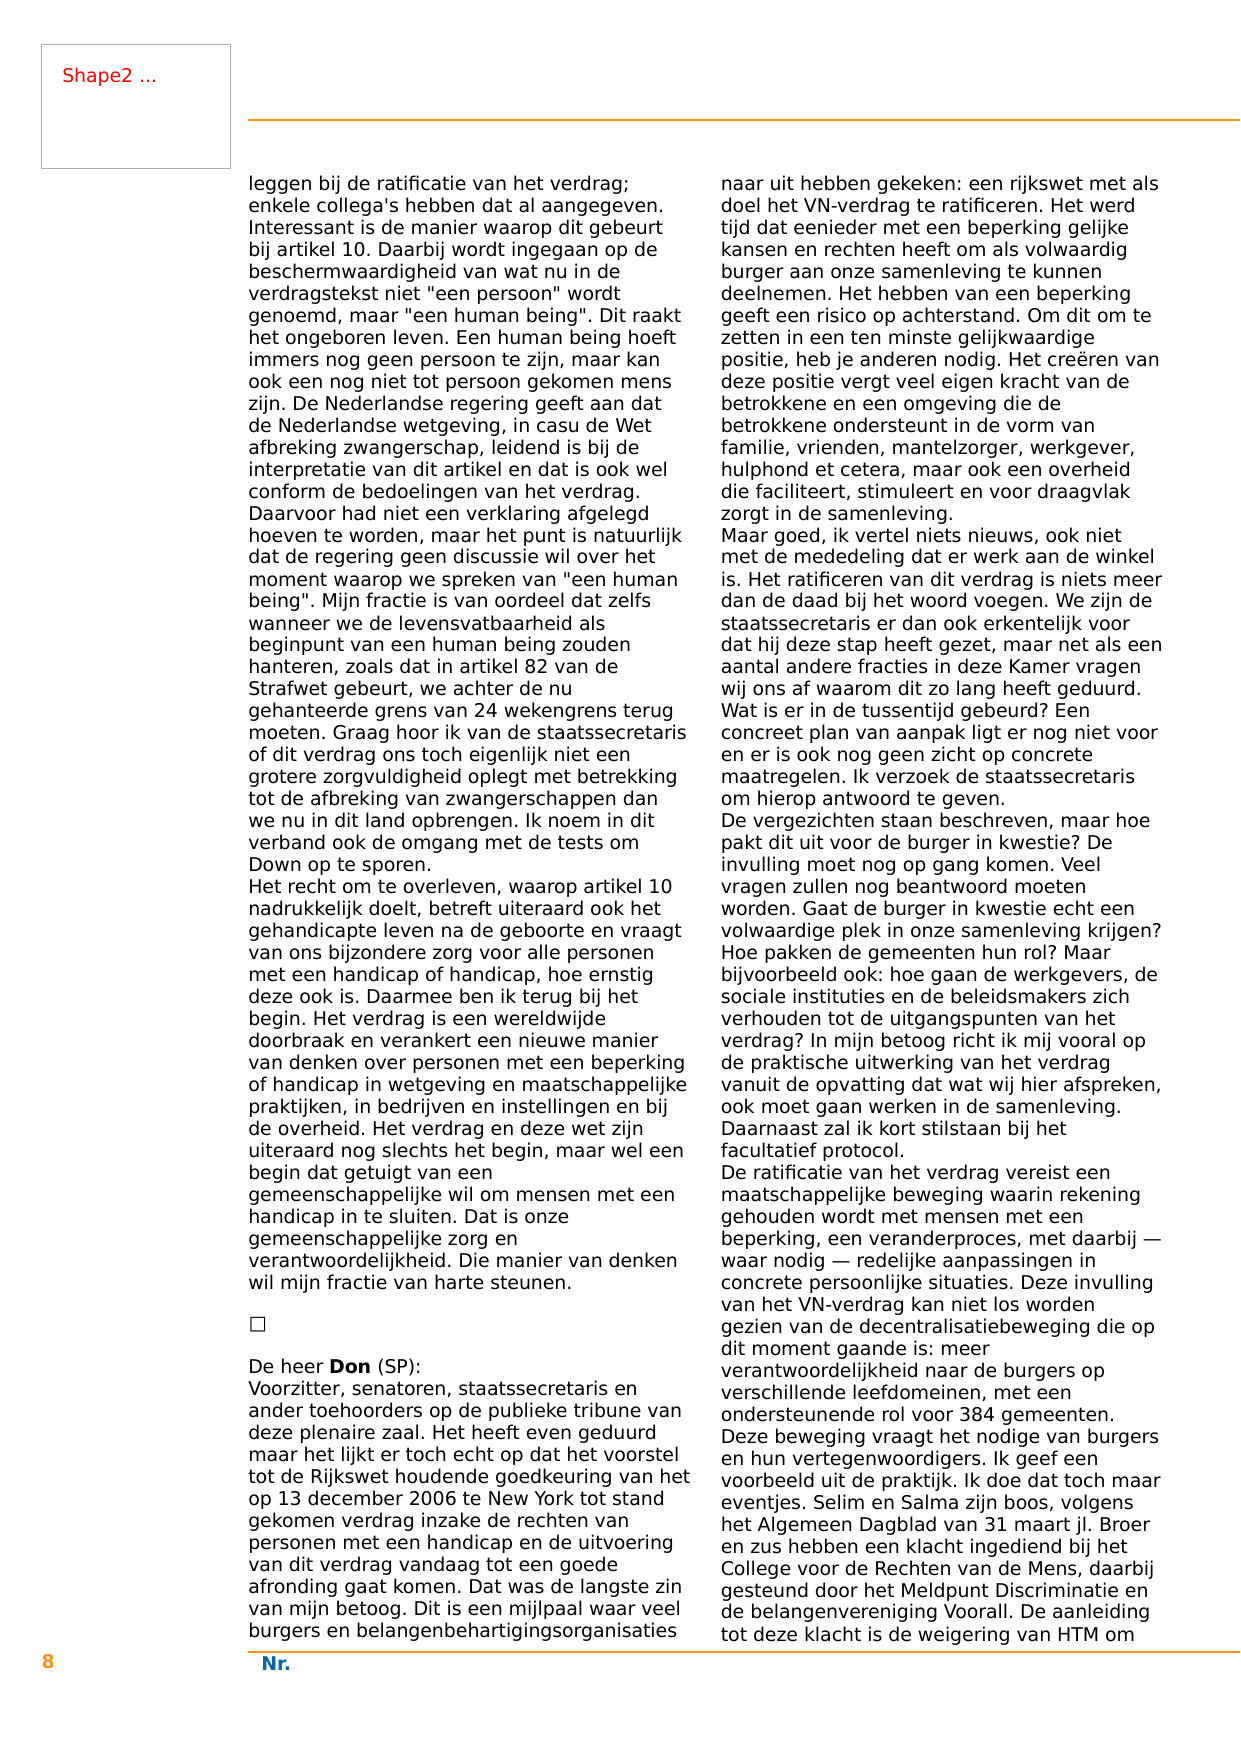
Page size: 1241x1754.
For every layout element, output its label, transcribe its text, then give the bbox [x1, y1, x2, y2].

text De heer Don (SP): [248, 1356, 691, 1378]
text ⬜ [248, 1314, 691, 1336]
text Voorzitter, senatoren, staatssecretaris en ander toehoorders op de publieke tribune van deze plenaire zaal. Het heeft even geduurd maar het lijkt er toch echt op dat het voorstel tot de Rijkswet houdende goedkeuring van het op 13 december 2006 te New York tot stand gekomen verdrag inzake de rechten van personen met een handicap en de uitvoering van dit verdrag vandaag tot een goede afronding gaat komen. Dat was de langste zin van mijn betoog. Dit is een mijlpaal waar veel burgers en belangenbehartigingsorganisaties [248, 1378, 691, 1641]
text De vergezichten staan beschreven, maar hoe pakt dit uit voor de burger in kwestie? De invulling moet nog op gang komen. Veel vragen zullen nog beantwoord moeten worden. Gaat de burger in kwestie echt een volwaardige plek in onze samenleving krijgen? Hoe pakken de gemeenten hun rol? Maar bijvoorbeeld ook: hoe gaan de werkgevers, de sociale instituties en de beleidsmakers zich verhouden tot de uitgangspunten van het verdrag? In mijn betoog richt ik mij vooral op de praktische uitwerking van het verdrag vanuit de opvatting dat wat wij hier afspreken, ook moet gaan werken in de samenleving. Daarnaast zal ik kort stilstaan bij het facultatief protocol. [721, 810, 1163, 1162]
text Maar goed, ik vertel niets nieuws, ook niet met de mededeling dat er werk aan de winkel is. Het ratificeren van dit verdrag is niets meer dan de daad bij het woord voegen. We zijn de staatssecretaris er dan ook erkentelijk voor dat hij deze stap heeft gezet, maar net als een aantal andere fracties in deze Kamer vragen wij ons af waarom dit zo lang heeft geduurd. Wat is er in de tussentijd gebeurd? Een concreet plan van aanpak ligt er nog niet voor en er is ook nog geen zicht op concrete maatregelen. Ik verzoek de staatssecretaris om hierop antwoord te geven. [721, 524, 1163, 810]
text leggen bij de ratificatie van het verdrag; enkele collega's hebben dat al aangegeven. Interessant is de manier waarop dit gebeurt bij artikel 10. Daarbij wordt ingegaan op de beschermwaardigheid van wat nu in de verdragstekst niet "een persoon" wordt genoemd, maar "een human being". Dit raakt het ongeboren leven. Een human being hoeft immers nog geen persoon te zijn, maar kan ook een nog niet tot persoon gekomen mens zijn. De Nederlandse regering geeft aan dat de Nederlandse wetgeving, in casu de Wet afbreking zwangerschap, leidend is bij de interpretatie van dit artikel en dat is ook wel conform de bedoelingen van het verdrag. Daarvoor had niet een verklaring afgelegd hoeven te worden, maar het punt is natuurlijk dat de regering geen discussie wil over het moment waarop we spreken van "een human being". Mijn fractie is van oordeel dat zelfs wanneer we de levensvatbaarheid als beginpunt van een human being zouden hanteren, zoals dat in artikel 82 van de Strafwet gebeurt, we achter de nu gehanteerde grens van 24 wekengrens terug moeten. Graag hoor ik van de staatssecretaris of dit verdrag ons toch eigenlijk niet een grotere zorgvuldigheid oplegt met betrekking tot de afbreking van zwangerschappen dan we nu in dit land opbrengen. Ik noem in dit verband ook de omgang met de tests om Down op te sporen. [248, 173, 691, 876]
text naar uit hebben gekeken: een rijkswet met als doel het VN-verdrag te ratificeren. Het werd tijd dat eenieder met een beperking gelijke kansen en rechten heeft om als volwaardig burger aan onze samenleving te kunnen deelnemen. Het hebben van een beperking geeft een risico op achterstand. Om dit om te zetten in een ten minste gelijkwaardige positie, heb je anderen nodig. Het creëren van deze positie vergt veel eigen kracht van de betrokkene en een omgeving die de betrokkene ondersteunt in de vorm van familie, vrienden, mantelzorger, werkgever, hulphond et cetera, maar ook een overheid die faciliteert, stimuleert en voor draagvlak zorgt in de samenleving. [721, 173, 1163, 524]
text Het recht om te overleven, waarop artikel 10 nadrukkelijk doelt, betreft uiteraard ook het gehandicapte leven na de geboorte en vraagt van ons bijzondere zorg voor alle personen met een handicap of handicap, hoe ernstig deze ook is. Daarmee ben ik terug bij het begin. Het verdrag is een wereldwijde doorbraak en verankert een nieuwe manier van denken over personen met een beperking of handicap in wetgeving en maatschappelijke praktijken, in bedrijven en instellingen en bij de overheid. Het verdrag en deze wet zijn uiteraard nog slechts het begin, maar wel een begin dat getuigt van een gemeenschappelijke wil om mensen met een handicap in te sluiten. Dat is onze gemeenschappelijke zorg en verantwoordelijkheid. Die manier van denken wil mijn fractie van harte steunen. [248, 876, 691, 1294]
text De ratificatie van het verdrag vereist een maatschappelijke beweging waarin rekening gehouden wordt met mensen met een beperking, een veranderproces, met daarbij — waar nodig — redelijke aanpassingen in concrete persoonlijke situaties. Deze invulling van het VN-verdrag kan niet los worden gezien van de decentralisatiebeweging die op dit moment gaande is: meer verantwoordelijkheid naar de burgers op verschillende leefdomeinen, met een ondersteunende rol voor 384 gemeenten. Deze beweging vraagt het nodige van burgers en hun vertegenwoordigers. Ik geef een voorbeeld uit de praktijk. Ik doe dat toch maar eventjes. Selim en Salma zijn boos, volgens het Algemeen Dagblad van 31 maart jl. Broer en zus hebben een klacht ingediend bij het College voor de Rechten van de Mens, daarbij gesteund door het Meldpunt Discriminatie en de belangenvereniging Voorall. De aanleiding tot deze klacht is de weigering van HTM om [721, 1162, 1163, 1645]
